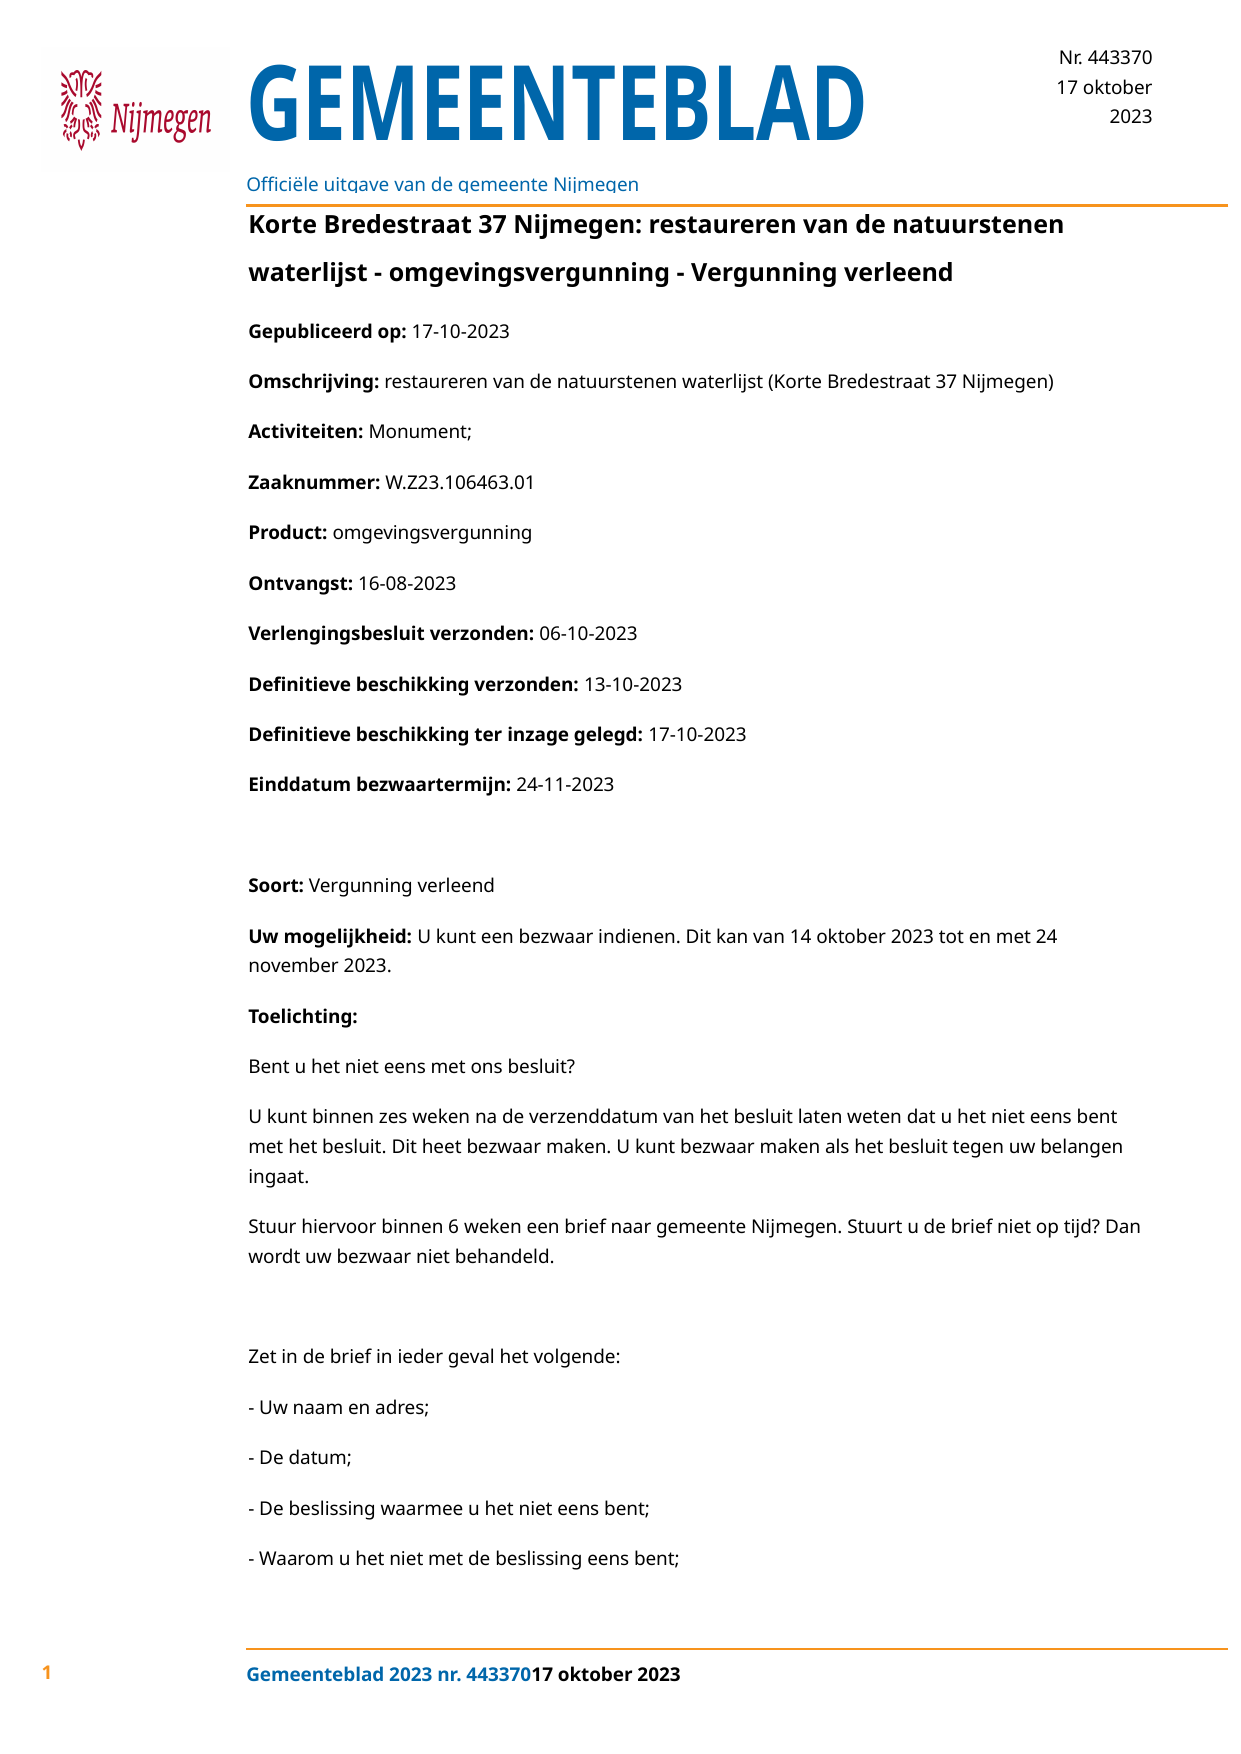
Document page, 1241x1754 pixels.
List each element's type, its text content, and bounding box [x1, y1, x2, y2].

text Ontvangst: 16-08-2023 [248, 570, 1152, 596]
text Product: omgevingsvergunning [248, 519, 1152, 545]
picture [41, 47, 231, 172]
text Korte Bredestraat 37 Nijmegen: restaureren van de natuurstenen waterlijst - omgevingsvergunning - Vergunning verleend [248, 207, 1152, 288]
text Toelichting: [248, 1003, 1152, 1029]
text Omschrijving: restaureren van de natuurstenen waterlijst (Korte Bredestraat 37 Nijmegen) [248, 368, 1152, 394]
text Verlengingsbesluit verzonden: 06-10-2023 [248, 620, 1152, 646]
text Stuur hiervoor binnen 6 weken een brief naar gemeente Nijmegen. Stuurt u de brief niet op tijd? Dan wordt uw bezwaar niet behandeld. [248, 1213, 1152, 1269]
text Definitieve beschikking verzonden: 13-10-2023 [248, 671, 1152, 697]
text - De datum; [248, 1444, 1152, 1470]
text - Uw naam en adres; [248, 1394, 1152, 1420]
text Definitieve beschikking ter inzage gelegd: 17-10-2023 [248, 721, 1152, 747]
text Activiteiten: Monument; [248, 419, 1152, 444]
text Soort: Vergunning verleend [248, 872, 1152, 898]
text Einddatum bezwaartermijn: 24-11-2023 [248, 772, 1152, 797]
text Zet in de brief in ieder geval het volgende: [248, 1344, 1152, 1369]
text U kunt binnen zes weken na de verzenddatum van het besluit laten weten dat u het niet eens bent met het besluit. Dit heet bezwaar maken. U kunt bezwaar maken als het besluit tegen uw belangen ingaat. [248, 1104, 1152, 1189]
text Zaaknummer: W.Z23.106463.01 [248, 469, 1152, 495]
text - De beslissing waarmee u het niet eens bent; [248, 1495, 1152, 1521]
text - Waarom u het niet met de beslissing eens bent; [248, 1545, 1152, 1571]
text Uw mogelijkheid: U kunt een bezwaar indienen. Dit kan van 14 oktober 2023 tot en met 24 november 2023. [248, 923, 1152, 978]
text Bent u het niet eens met ons besluit? [248, 1053, 1152, 1079]
text Gepubliceerd op: 17-10-2023 [248, 318, 1152, 344]
